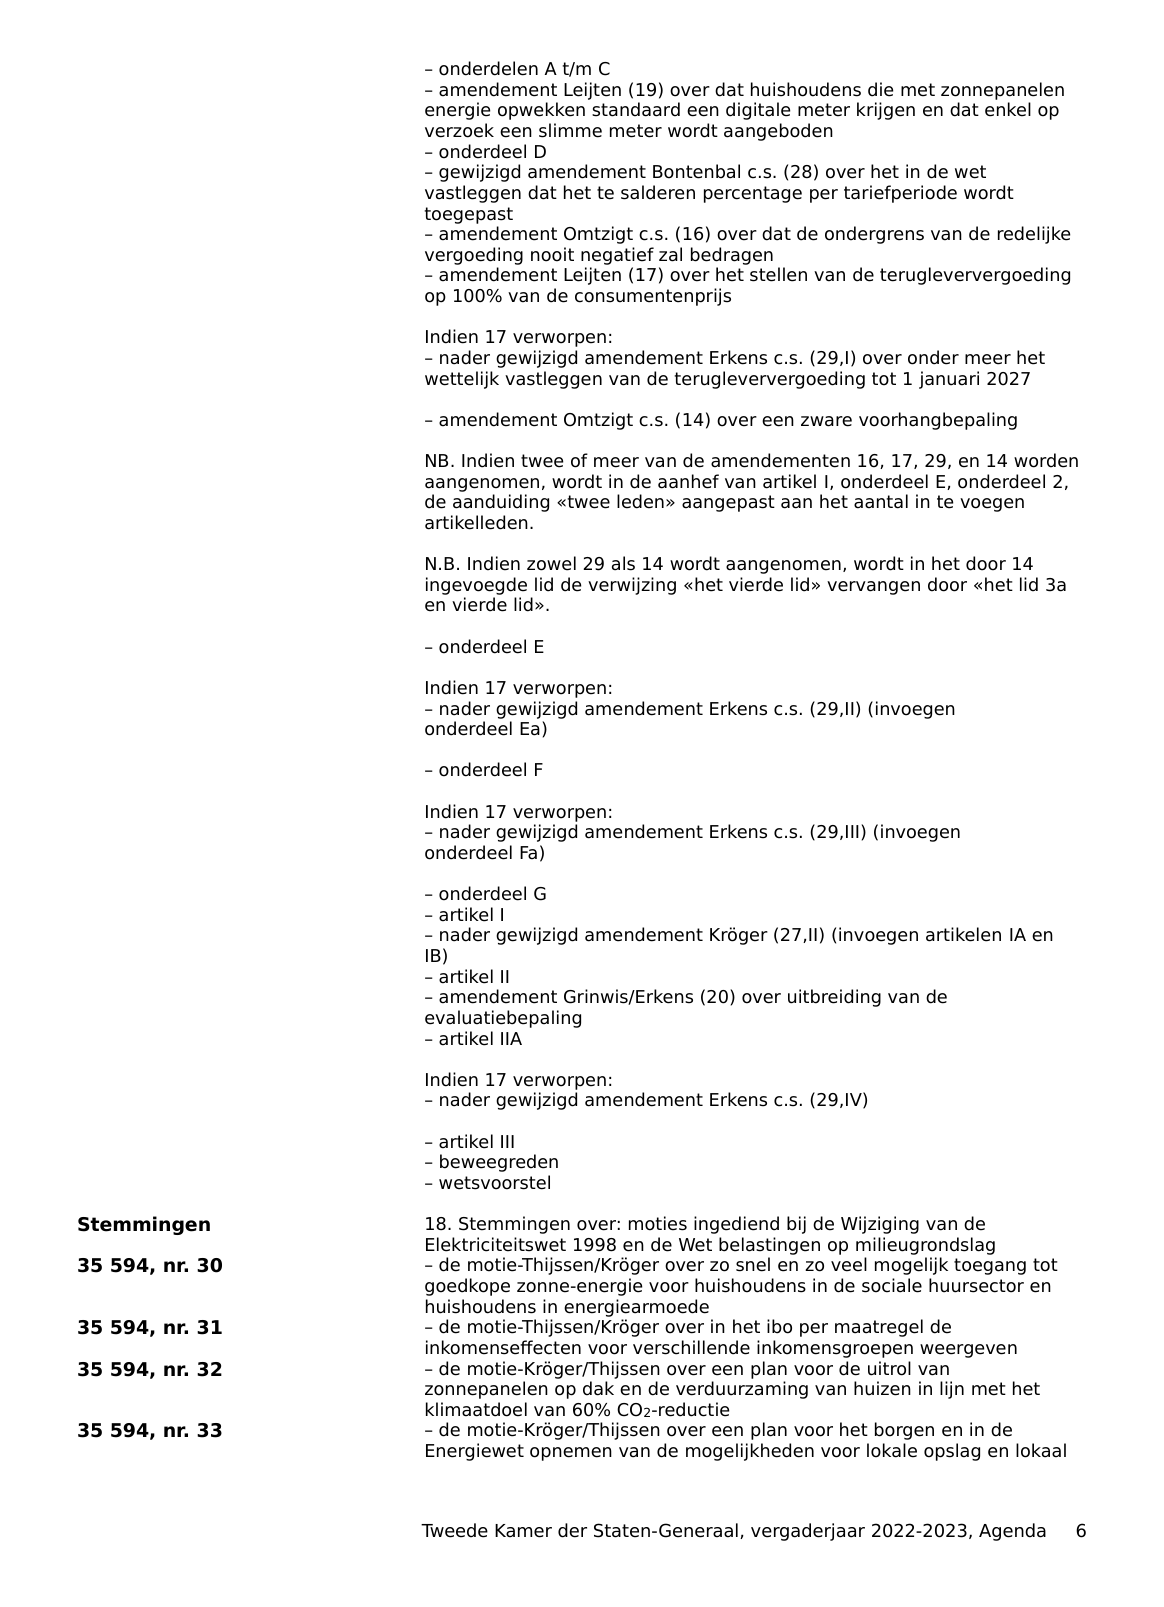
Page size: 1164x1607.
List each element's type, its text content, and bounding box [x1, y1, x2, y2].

table_cell [401, 637, 418, 657]
table_cell [77, 80, 401, 142]
table_cell [77, 884, 401, 905]
table_cell [401, 1420, 418, 1462]
table_cell [77, 389, 401, 410]
table_cell [77, 802, 401, 822]
table_cell 35 594, nr. 30 [77, 1255, 401, 1317]
table_cell [418, 781, 1087, 802]
table_cell Indien 17 verworpen: [418, 678, 1087, 698]
table_cell [418, 1194, 1087, 1214]
table_cell – beweegreden [418, 1152, 1087, 1173]
table_cell [77, 740, 401, 760]
table_cell [77, 822, 401, 863]
table_cell [77, 162, 401, 224]
table_cell – onderdelen A t/m C [418, 59, 1087, 80]
table_cell [418, 389, 1087, 410]
table_cell 35 594, nr. 33 [77, 1420, 401, 1462]
table_cell – de motie-Thijssen/Kröger over in het ibo per maatregel de inkomenseffecten voor verschillende inkomensgroepen weergeven [418, 1317, 1087, 1358]
table_cell [401, 616, 418, 637]
table_cell [401, 327, 418, 348]
table_cell [77, 905, 401, 925]
table_cell – wetsvoorstel [418, 1173, 1087, 1193]
table_cell [401, 307, 418, 327]
table_cell Indien 17 verworpen: [418, 1070, 1087, 1090]
table_cell [418, 1111, 1087, 1132]
table_cell [401, 1029, 418, 1049]
table_cell [401, 265, 418, 307]
table_cell [401, 59, 418, 80]
table_cell – de motie-Kröger/Thijssen over een plan voor de uitrol van zonnepanelen op dak en de verduurzaming van huizen in lijn met het klimaatdoel van 60% CO2-reductie [418, 1359, 1087, 1420]
table_cell [77, 1194, 401, 1214]
table_cell [77, 678, 401, 698]
table_cell [77, 327, 401, 348]
table_cell [418, 616, 1087, 637]
table_cell 35 594, nr. 32 [77, 1359, 401, 1420]
table_cell [401, 884, 418, 905]
table_cell [401, 554, 418, 616]
table_cell [77, 451, 401, 533]
table_cell [418, 1049, 1087, 1070]
table_cell [401, 699, 418, 740]
table_cell [77, 534, 401, 554]
table_cell [77, 967, 401, 987]
table_cell [401, 389, 418, 410]
table_cell – amendement Leijten (19) over dat huishoudens die met zonnepanelen energie opwekken standaard een digitale meter krijgen en dat enkel op verzoek een slimme meter wordt aangeboden [418, 80, 1087, 142]
table_cell [401, 657, 418, 678]
table_cell [401, 925, 418, 967]
table_cell [77, 616, 401, 637]
table_cell [77, 1029, 401, 1049]
table_cell NB. Indien twee of meer van de amendementen 16, 17, 29, en 14 worden aangenomen, wordt in de aanhef van artikel I, onderdeel E, onderdeel 2, de aanduiding «twee leden» aangepast aan het aantal in te voegen artikelleden. [418, 451, 1087, 533]
table_cell – artikel I [418, 905, 1087, 925]
table_cell [401, 451, 418, 533]
table_cell – de motie-Thijssen/Kröger over zo snel en zo veel mogelijk toegang tot goedkope zonne-energie voor huishoudens in de sociale huursector en huishoudens in energiearmoede [418, 1255, 1087, 1317]
table_cell [77, 925, 401, 967]
table_cell [401, 1132, 418, 1152]
table_cell – nader gewijzigd amendement Erkens c.s. (29,III) (invoegen onderdeel Fa) [418, 822, 1087, 863]
table_cell [77, 224, 401, 265]
table_cell – artikel IIA [418, 1029, 1087, 1049]
table_cell [77, 59, 401, 80]
table_cell [401, 678, 418, 698]
table_cell [77, 1049, 401, 1070]
table_cell [401, 1214, 418, 1255]
table_cell [418, 534, 1087, 554]
table_cell [401, 1111, 418, 1132]
table_cell 35 594, nr. 31 [77, 1317, 401, 1358]
table_cell – onderdeel G [418, 884, 1087, 905]
table_cell [77, 410, 401, 430]
table_cell – amendement Leijten (17) over het stellen van de terugleververgoeding op 100% van de consumentenprijs [418, 265, 1087, 307]
table_cell [77, 348, 401, 389]
table_cell – gewijzigd amendement Bontenbal c.s. (28) over het in de wet vastleggen dat het te salderen percentage per tariefperiode wordt toegepast [418, 162, 1087, 224]
table_cell [401, 781, 418, 802]
table_cell [401, 760, 418, 781]
table_cell [77, 1070, 401, 1090]
table_cell [77, 1132, 401, 1152]
table_cell [77, 864, 401, 884]
table_cell N.B. Indien zowel 29 als 14 wordt aangenomen, wordt in het door 14 ingevoegde lid de verwijzing «het vierde lid» vervangen door «het lid 3a en vierde lid». [418, 554, 1087, 616]
table_cell [418, 864, 1087, 884]
table_cell – onderdeel D [418, 142, 1087, 162]
table_cell [401, 142, 418, 162]
table_cell [418, 430, 1087, 451]
table_cell [418, 740, 1087, 760]
table_cell [401, 967, 418, 987]
table_cell – artikel II [418, 967, 1087, 987]
table_cell [401, 1359, 418, 1420]
table_cell [401, 1317, 418, 1358]
table_cell [401, 802, 418, 822]
table_cell [401, 987, 418, 1028]
table_cell [77, 430, 401, 451]
table_cell [418, 307, 1087, 327]
table_cell – nader gewijzigd amendement Erkens c.s. (29,IV) [418, 1090, 1087, 1111]
table_cell [401, 1255, 418, 1317]
table_cell – de motie-Kröger/Thijssen over een plan voor het borgen en in de Energiewet opnemen van de mogelijkheden voor lokale opslag en lokaal [418, 1420, 1087, 1462]
table_cell [77, 307, 401, 327]
table_cell [77, 265, 401, 307]
table_cell [401, 410, 418, 430]
table_cell [77, 1111, 401, 1132]
table_cell – amendement Grinwis/Erkens (20) over uitbreiding van de evaluatiebepaling [418, 987, 1087, 1028]
table_cell [77, 657, 401, 678]
table_cell [77, 554, 401, 616]
table_cell – artikel III [418, 1132, 1087, 1152]
table_cell Indien 17 verworpen: [418, 327, 1087, 348]
table_cell [401, 348, 418, 389]
table_cell [77, 1173, 401, 1193]
table_cell [401, 1152, 418, 1173]
table_cell [77, 987, 401, 1028]
table_cell [77, 637, 401, 657]
table_cell – nader gewijzigd amendement Kröger (27,II) (invoegen artikelen IA en IB) [418, 925, 1087, 967]
table_cell [401, 822, 418, 863]
table_cell – amendement Omtzigt c.s. (14) over een zware voorhangbepaling [418, 410, 1087, 430]
table_cell – nader gewijzigd amendement Erkens c.s. (29,II) (invoegen onderdeel Ea) [418, 699, 1087, 740]
table_cell – amendement Omtzigt c.s. (16) over dat de ondergrens van de redelijke vergoeding nooit negatief zal bedragen [418, 224, 1087, 265]
table_cell [401, 534, 418, 554]
table_cell [418, 657, 1087, 678]
table_cell [401, 740, 418, 760]
table_cell [77, 1152, 401, 1173]
table_cell – nader gewijzigd amendement Erkens c.s. (29,I) over onder meer het wettelijk vastleggen van de terugleververgoeding tot 1 januari 2027 [418, 348, 1087, 389]
table_cell [401, 1173, 418, 1193]
table_cell [77, 760, 401, 781]
table_cell [401, 1090, 418, 1111]
table_cell [401, 430, 418, 451]
table_cell Stemmingen [77, 1214, 401, 1255]
table_cell [401, 1070, 418, 1090]
table_cell [77, 1090, 401, 1111]
table_cell [77, 781, 401, 802]
table_cell [401, 1194, 418, 1214]
table_cell Indien 17 verworpen: [418, 802, 1087, 822]
table_cell [77, 699, 401, 740]
table_cell 18. Stemmingen over: moties ingediend bij de Wijziging van de Elektriciteitswet 1998 en de Wet belastingen op milieugrondslag [418, 1214, 1087, 1255]
table_cell [77, 142, 401, 162]
table_cell [401, 224, 418, 265]
table_cell [401, 80, 418, 142]
table_cell [401, 905, 418, 925]
table_cell [401, 864, 418, 884]
table_cell [401, 1049, 418, 1070]
table_cell – onderdeel E [418, 637, 1087, 657]
table_cell – onderdeel F [418, 760, 1087, 781]
table_cell [401, 162, 418, 224]
